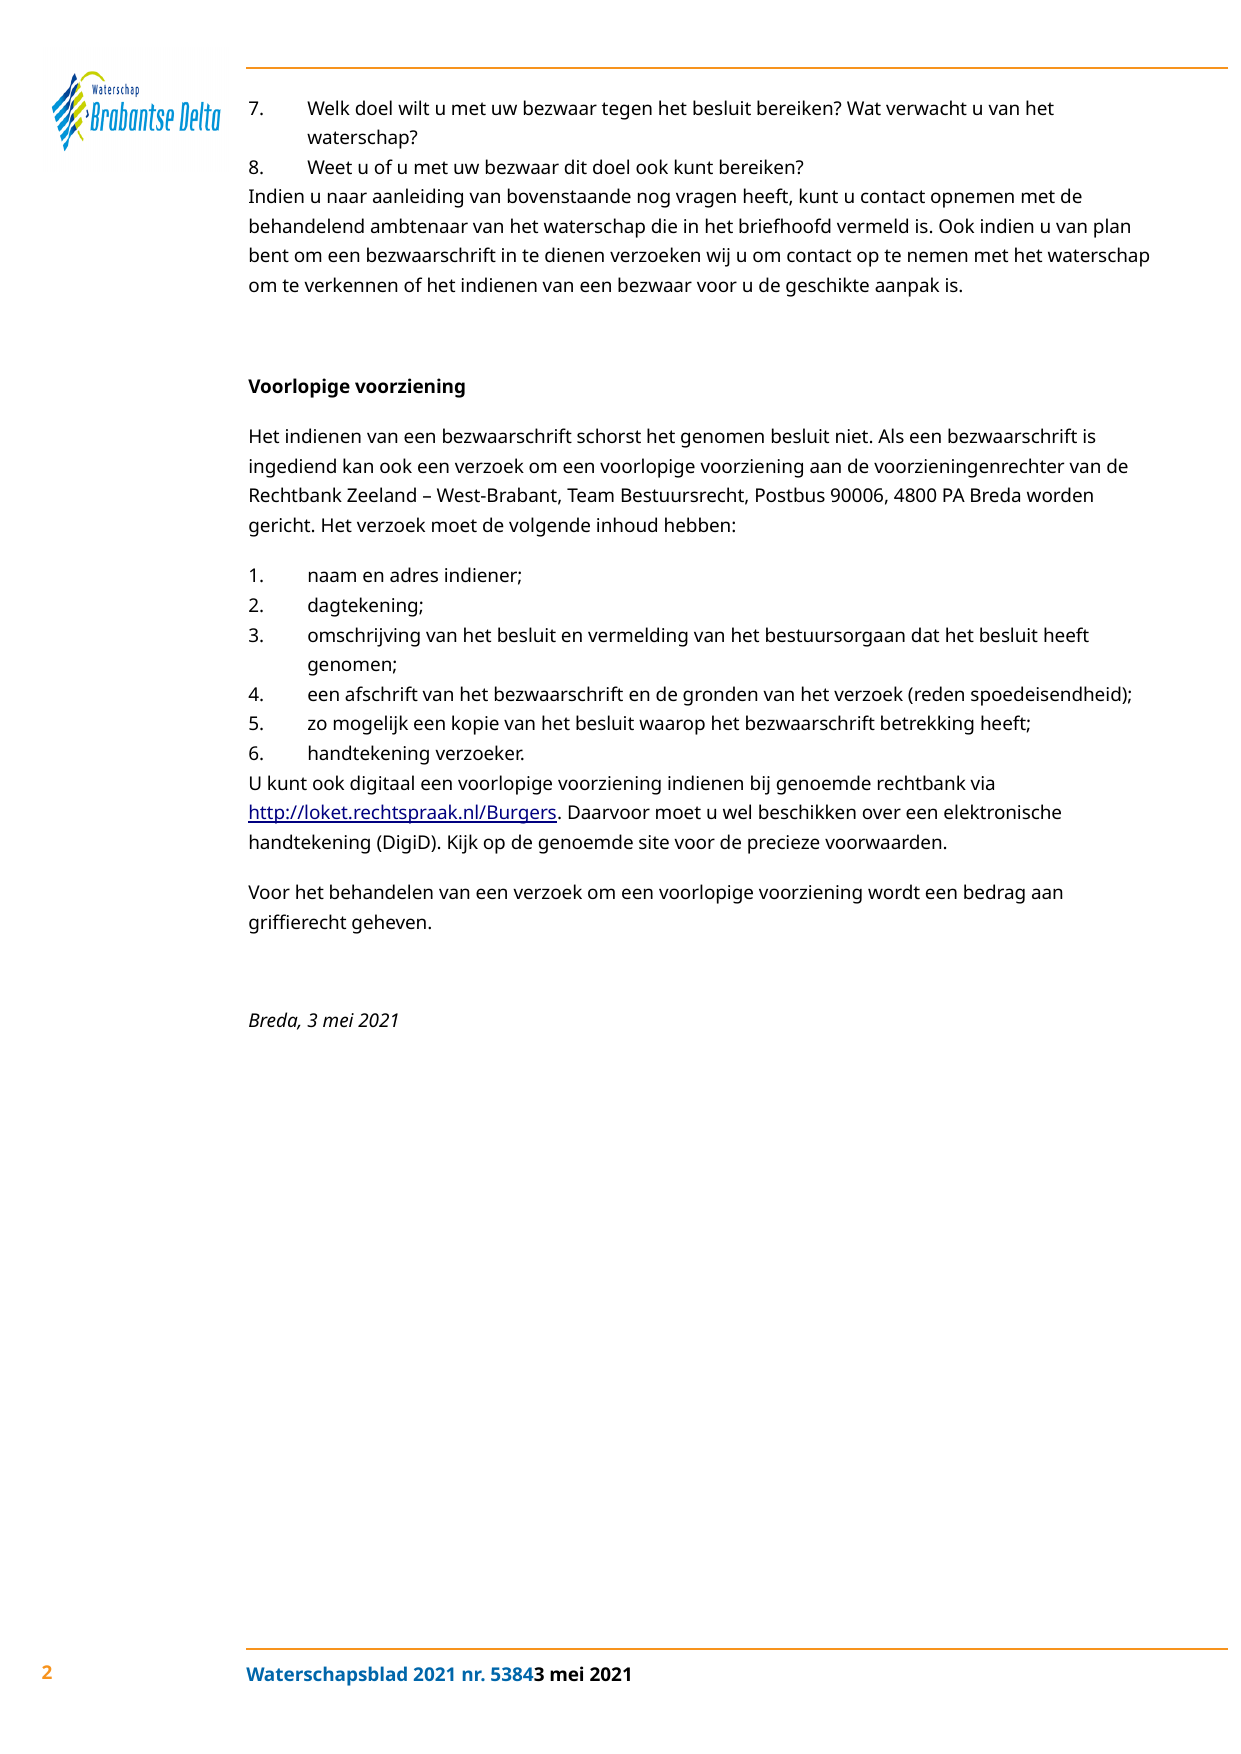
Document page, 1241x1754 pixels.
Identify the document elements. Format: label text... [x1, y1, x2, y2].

text Voorlopige voorziening [248, 373, 1152, 399]
list omschrijving van het besluit en vermelding van het bestuursorgaan dat het besluit heeft genomen; [248, 622, 1152, 677]
list Weet u of u met uw bezwaar dit doel ook kunt bereiken? [248, 154, 1152, 180]
list naam en adres indiener; [248, 563, 1152, 588]
list een afschrift van het bezwaarschrift en de gronden van het verzoek (reden spoedeisendheid); [248, 681, 1152, 707]
text Voor het behandelen van een verzoek om een voorlopige voorziening wordt een bedrag aan griffierecht geheven. [248, 879, 1152, 935]
list handtekening verzoeker. [248, 740, 1152, 766]
text Indien u naar aanleiding van bovenstaande nog vragen heeft, kunt u contact opnemen met de behandelend ambtenaar van het waterschap die in het briefhoofd vermeld is. Ook indien u van plan bent om een bezwaarschrift in te dienen verzoeken wij u om contact op te nemen met het waterschap om te verkennen of het indienen van een bezwaar voor u de geschikte aanpak is. [248, 183, 1152, 298]
text Het indienen van een bezwaarschrift schorst het genomen besluit niet. Als een bezwaarschrift is ingediend kan ook een verzoek om een voorlopige voorziening aan de voorzieningenrechter van de Rechtbank Zeeland – West-Brabant, Team Bestuursrecht, Postbus 90006, 4800 PA Breda worden gericht. Het verzoek moet de volgende inhoud hebben: [248, 423, 1152, 538]
list Welk doel wilt u met uw bezwaar tegen het besluit bereiken? Wat verwacht u van het waterschap? [248, 95, 1152, 150]
text Breda, 3 mei 2021 [248, 1007, 1152, 1033]
picture [41, 47, 231, 172]
list zo mogelijk een kopie van het besluit waarop het bezwaarschrift betrekking heeft; [248, 711, 1152, 736]
list dagtekening; [248, 592, 1152, 618]
text U kunt ook digitaal een voorlopige voorziening indienen bij genoemde rechtbank via http://loket.rechtspraak.nl/Burgers. Daarvoor moet u wel beschikken over een elektronische handtekening (DigiD). Kijk op de genoemde site voor de precieze voorwaarden. [248, 770, 1152, 855]
